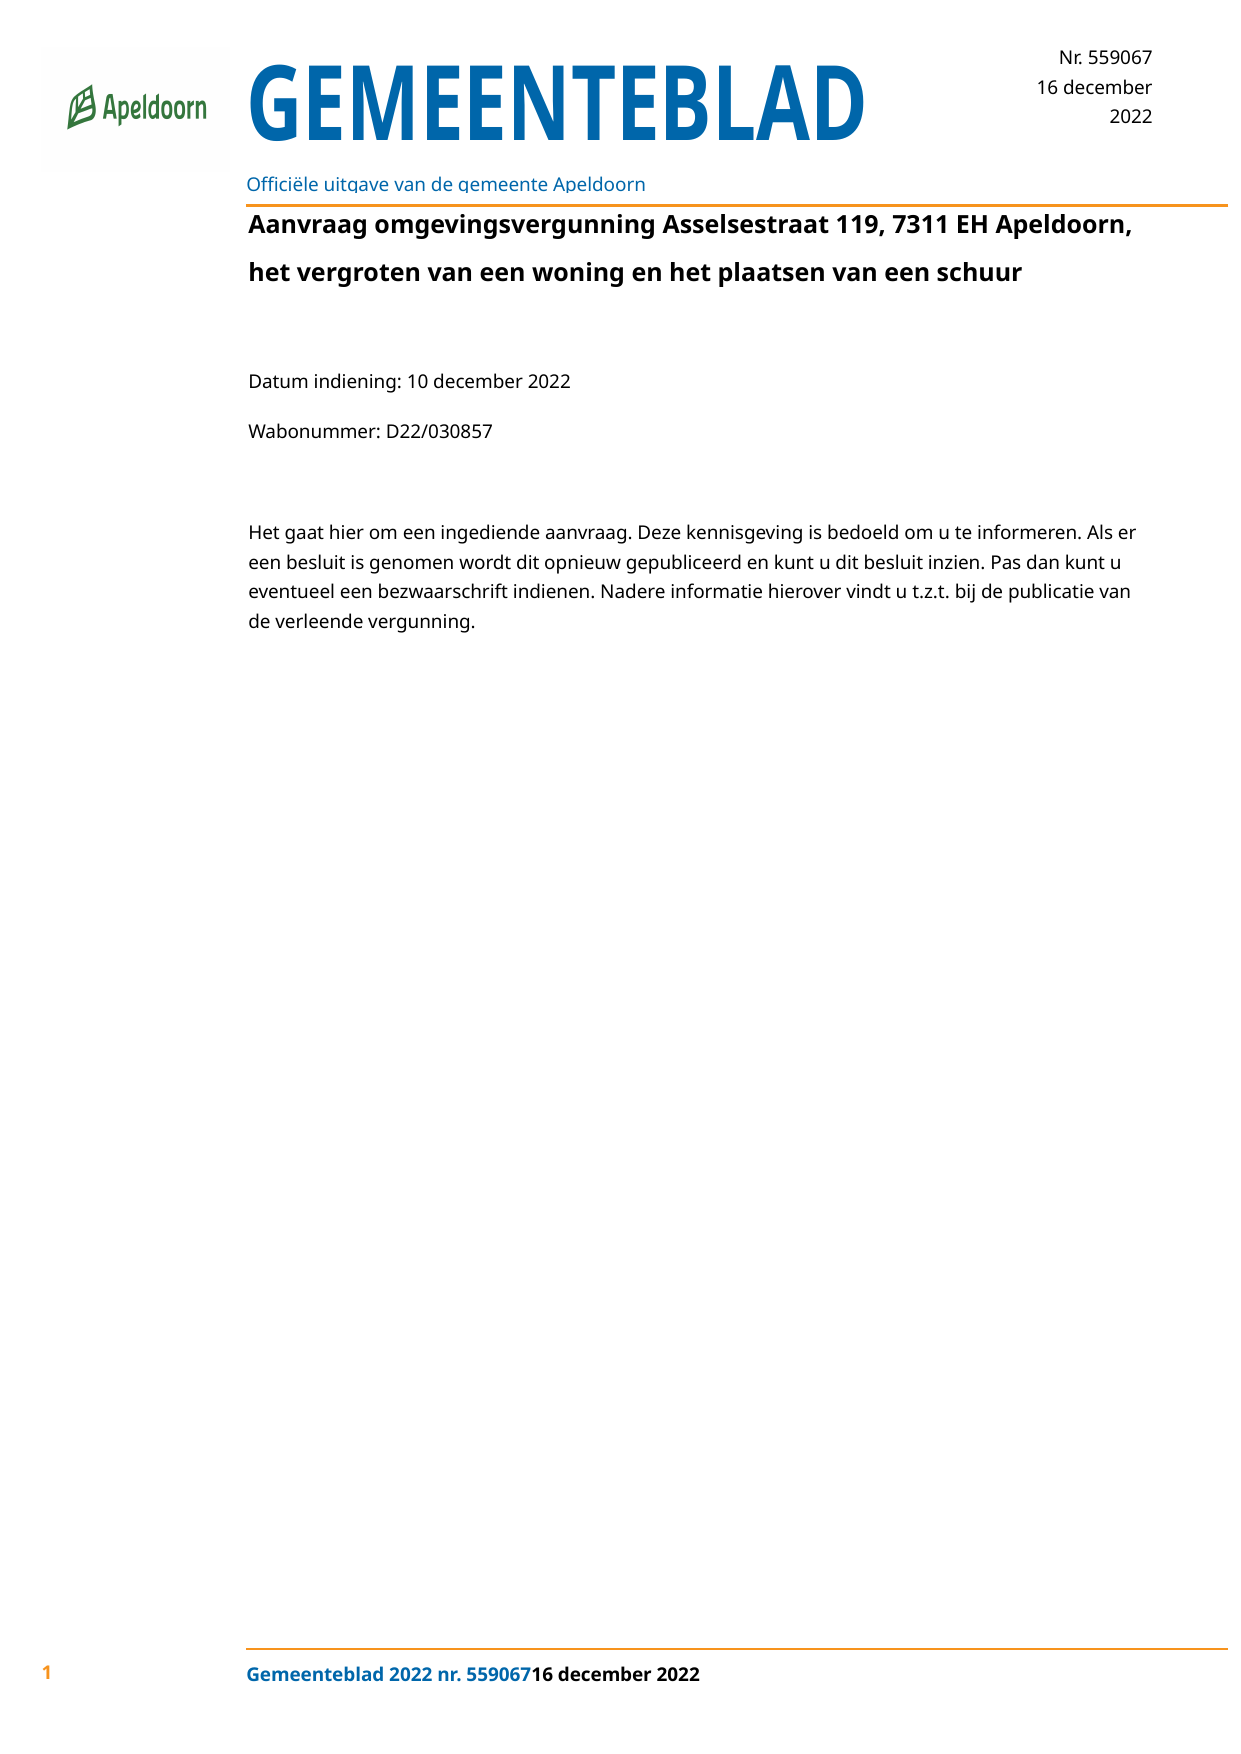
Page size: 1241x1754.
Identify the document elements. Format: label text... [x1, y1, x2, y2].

text Het gaat hier om een ingediende aanvraag. Deze kennisgeving is bedoeld om u te informeren. Als er een besluit is genomen wordt dit opnieuw gepubliceerd en kunt u dit besluit inzien. Pas dan kunt u eventueel een bezwaarschrift indienen. Nadere informatie hierover vindt u t.z.t. bij de publicatie van de verleende vergunning. [248, 519, 1152, 634]
picture [41, 47, 231, 172]
text Datum indiening: 10 december 2022 [248, 368, 1152, 394]
text Aanvraag omgevingsvergunning Asselsestraat 119, 7311 EH Apeldoorn, het vergroten van een woning en het plaatsen van een schuur [248, 207, 1152, 288]
text Wabonummer: D22/030857 [248, 419, 1152, 444]
